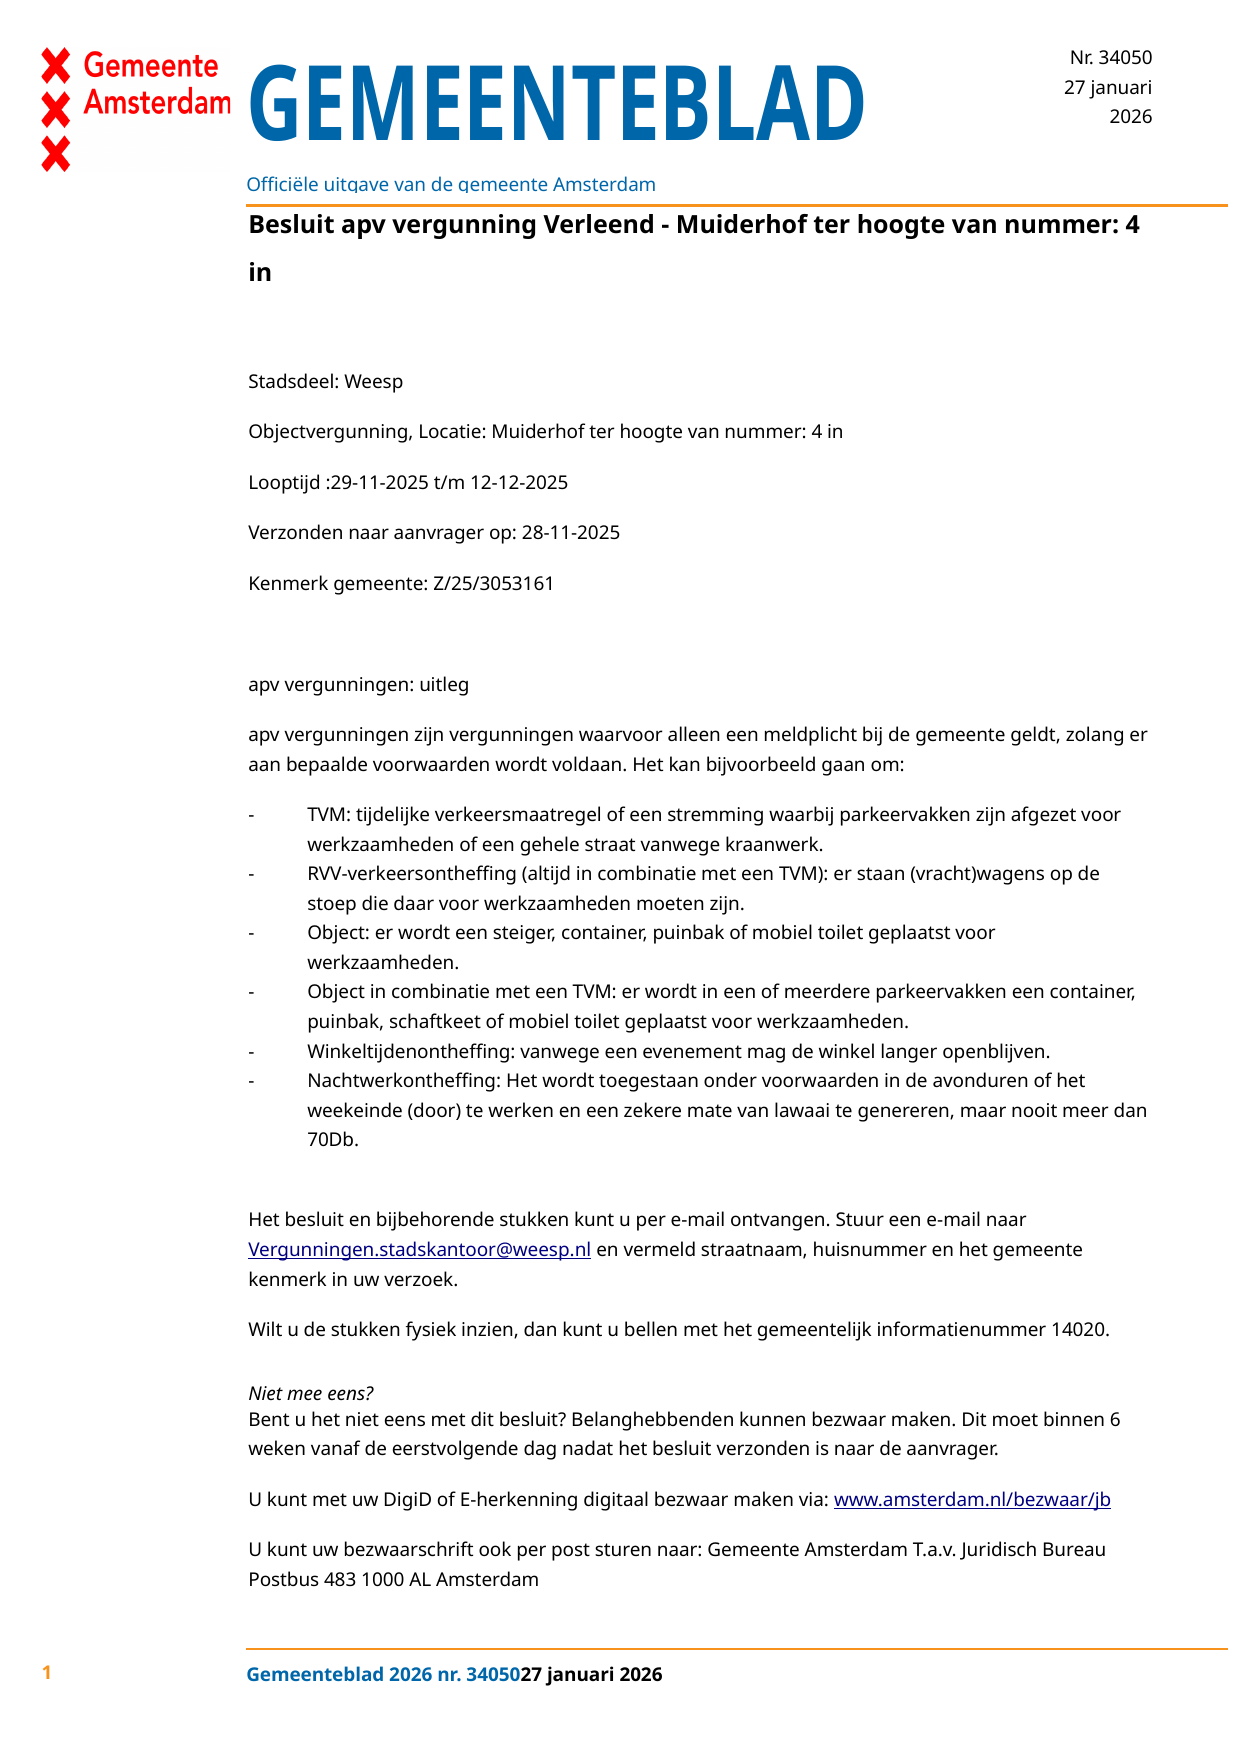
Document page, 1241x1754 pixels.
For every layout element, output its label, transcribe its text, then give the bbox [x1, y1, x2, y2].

text Bent u het niet eens met dit besluit? Belanghebbenden kunnen bezwaar maken. Dit moet binnen 6 weken vanaf de eerstvolgende dag nadat het besluit verzonden is naar de aanvrager. [248, 1406, 1152, 1461]
text U kunt met uw DigiD of E-herkenning digitaal bezwaar maken via: www.amsterdam.nl/bezwaar/jb [248, 1486, 1152, 1512]
text Kenmerk gemeente: Z/25/3053161 [248, 570, 1152, 596]
text Objectvergunning, Locatie: Muiderhof ter hoogte van nummer: 4 in [248, 419, 1152, 444]
text Het besluit en bijbehorende stukken kunt u per e-mail ontvangen. Stuur een e-mail naar Vergunningen.stadskantoor@weesp.nl en vermeld straatnaam, huisnummer en het gemeente kenmerk in uw verzoek. [248, 1207, 1152, 1292]
text Niet mee eens? [248, 1380, 1152, 1406]
text Looptijd :29-11-2025 t/m 12-12-2025 [248, 469, 1152, 495]
text Verzonden naar aanvrager op: 28-11-2025 [248, 519, 1152, 545]
text Besluit apv vergunning Verleend - Muiderhof ter hoogte van nummer: 4 in [248, 207, 1152, 288]
list Object: er wordt een steiger, container, puinbak of mobiel toilet geplaatst voor werkzaamheden. [248, 919, 1152, 975]
picture [41, 47, 231, 172]
text Stadsdeel: Weesp [248, 368, 1152, 394]
text U kunt uw bezwaarschrift ook per post sturen naar: Gemeente Amsterdam T.a.v. Juridisch Bureau Postbus 483 1000 AL Amsterdam [248, 1536, 1152, 1592]
list Nachtwerkontheffing: Het wordt toegestaan onder voorwaarden in de avonduren of het weekeinde (door) te werken en een zekere mate van lawaai te genereren, maar nooit meer dan 70Db. [248, 1067, 1152, 1152]
list TVM: tijdelijke verkeersmaatregel of een stremming waarbij parkeervakken zijn afgezet voor werkzaamheden of een gehele straat vanwege kraanwerk. [248, 801, 1152, 857]
list Object in combinatie met een TVM: er wordt in een of meerdere parkeervakken een container, puinbak, schaftkeet of mobiel toilet geplaatst voor werkzaamheden. [248, 979, 1152, 1034]
text apv vergunningen zijn vergunningen waarvoor alleen een meldplicht bij de gemeente geldt, zolang er aan bepaalde voorwaarden wordt voldaan. Het kan bijvoorbeeld gaan om: [248, 721, 1152, 777]
text apv vergunningen: uitleg [248, 671, 1152, 697]
list Winkeltijdenontheffing: vanwege een evenement mag de winkel langer openblijven. [248, 1038, 1152, 1064]
text Wilt u de stukken fysiek inzien, dan kunt u bellen met het gemeentelijk informatienummer 14020. [248, 1316, 1152, 1342]
list RVV-verkeersontheffing (altijd in combinatie met een TVM): er staan (vracht)wagens op de stoep die daar voor werkzaamheden moeten zijn. [248, 860, 1152, 916]
